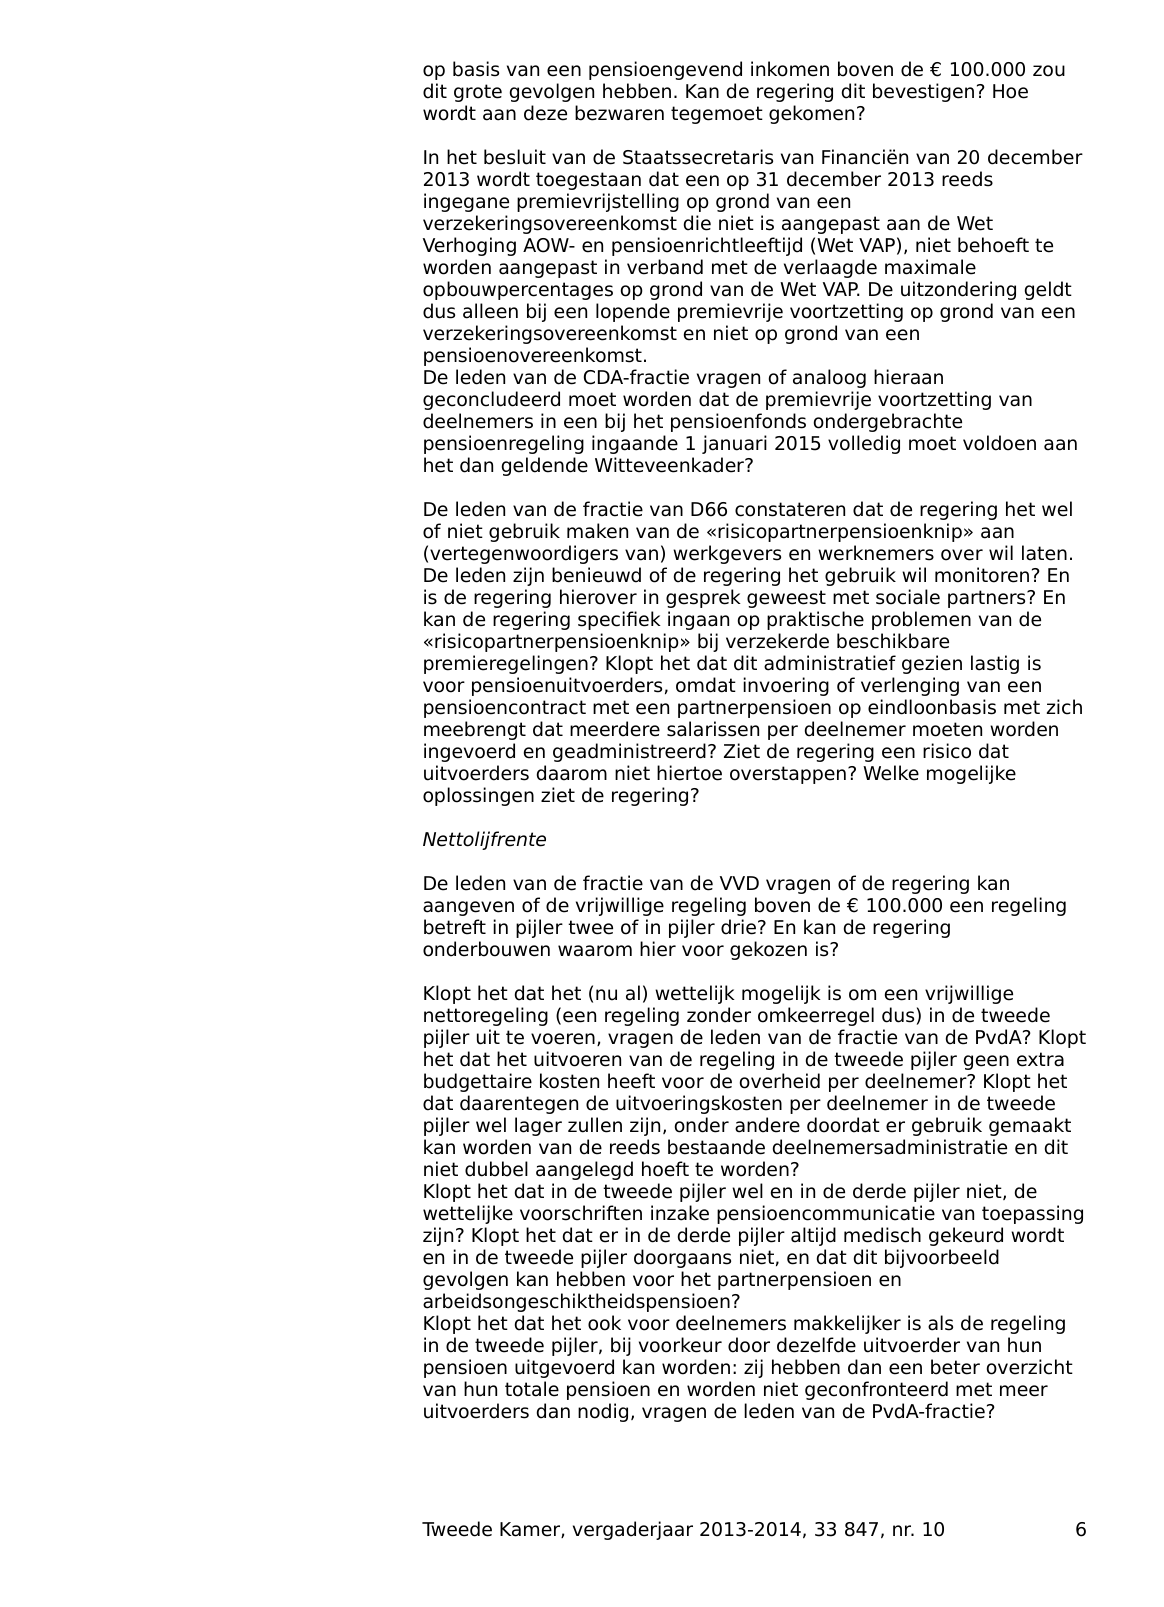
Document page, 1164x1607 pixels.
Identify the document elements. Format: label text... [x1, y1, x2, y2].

text De leden van de fractie van de VVD vragen of de regering kan aangeven of de vrijwillige regeling boven de € 100.000 een regeling betreft in pijler twee of in pijler drie? En kan de regering onderbouwen waarom hier voor gekozen is? [422, 873, 1087, 961]
subtitle Nettolijfrente [422, 829, 1087, 851]
text In het besluit van de Staatssecretaris van Financiën van 20 december 2013 wordt toegestaan dat een op 31 december 2013 reeds ingegane premievrijstelling op grond van een verzekeringsovereenkomst die niet is aangepast aan de Wet Verhoging AOW- en pensioenrichtleeftijd (Wet VAP), niet behoeft te worden aangepast in verband met de verlaagde maximale opbouwpercentages op grond van de Wet VAP. De uitzondering geldt dus alleen bij een lopende premievrije voortzetting op grond van een verzekeringsovereenkomst en niet op grond van een pensioenovereenkomst. [422, 147, 1087, 367]
text Klopt het dat in de tweede pijler wel en in de derde pijler niet, de wettelijke voorschriften inzake pensioencommunicatie van toepassing zijn? Klopt het dat er in de derde pijler altijd medisch gekeurd wordt en in de tweede pijler doorgaans niet, en dat dit bijvoorbeeld gevolgen kan hebben voor het partnerpensioen en arbeidsongeschiktheidspensioen? [422, 1181, 1087, 1313]
text De leden van de fractie van D66 constateren dat de regering het wel of niet gebruik maken van de «risicopartnerpensioenknip» aan (vertegenwoordigers van) werkgevers en werknemers over wil laten. De leden zijn benieuwd of de regering het gebruik wil monitoren? En is de regering hierover in gesprek geweest met sociale partners? En kan de regering specifiek ingaan op praktische problemen van de «risicopartnerpensioenknip» bij verzekerde beschikbare premieregelingen? Klopt het dat dit administratief gezien lastig is voor pensioenuitvoerders, omdat invoering of verlenging van een pensioencontract met een partnerpensioen op eindloonbasis met zich meebrengt dat meerdere salarissen per deelnemer moeten worden ingevoerd en geadministreerd? Ziet de regering een risico dat uitvoerders daarom niet hiertoe overstappen? Welke mogelijke oplossingen ziet de regering? [422, 499, 1087, 807]
text Klopt het dat het (nu al) wettelijk mogelijk is om een vrijwillige nettoregeling (een regeling zonder omkeerregel dus) in de tweede pijler uit te voeren, vragen de leden van de fractie van de PvdA? Klopt het dat het uitvoeren van de regeling in de tweede pijler geen extra budgettaire kosten heeft voor de overheid per deelnemer? Klopt het dat daarentegen de uitvoeringskosten per deelnemer in de tweede pijler wel lager zullen zijn, onder andere doordat er gebruik gemaakt kan worden van de reeds bestaande deelnemersadministratie en dit niet dubbel aangelegd hoeft te worden? [422, 983, 1087, 1181]
text Klopt het dat het ook voor deelnemers makkelijker is als de regeling in de tweede pijler, bij voorkeur door dezelfde uitvoerder van hun pensioen uitgevoerd kan worden: zij hebben dan een beter overzicht van hun totale pensioen en worden niet geconfronteerd met meer uitvoerders dan nodig, vragen de leden van de PvdA-fractie? [422, 1313, 1087, 1423]
text op basis van een pensioengevend inkomen boven de € 100.000 zou dit grote gevolgen hebben. Kan de regering dit bevestigen? Hoe wordt aan deze bezwaren tegemoet gekomen? [422, 59, 1087, 125]
text De leden van de CDA-fractie vragen of analoog hieraan geconcludeerd moet worden dat de premievrije voortzetting van deelnemers in een bij het pensioenfonds ondergebrachte pensioenregeling ingaande 1 januari 2015 volledig moet voldoen aan het dan geldende Witteveenkader? [422, 367, 1087, 477]
